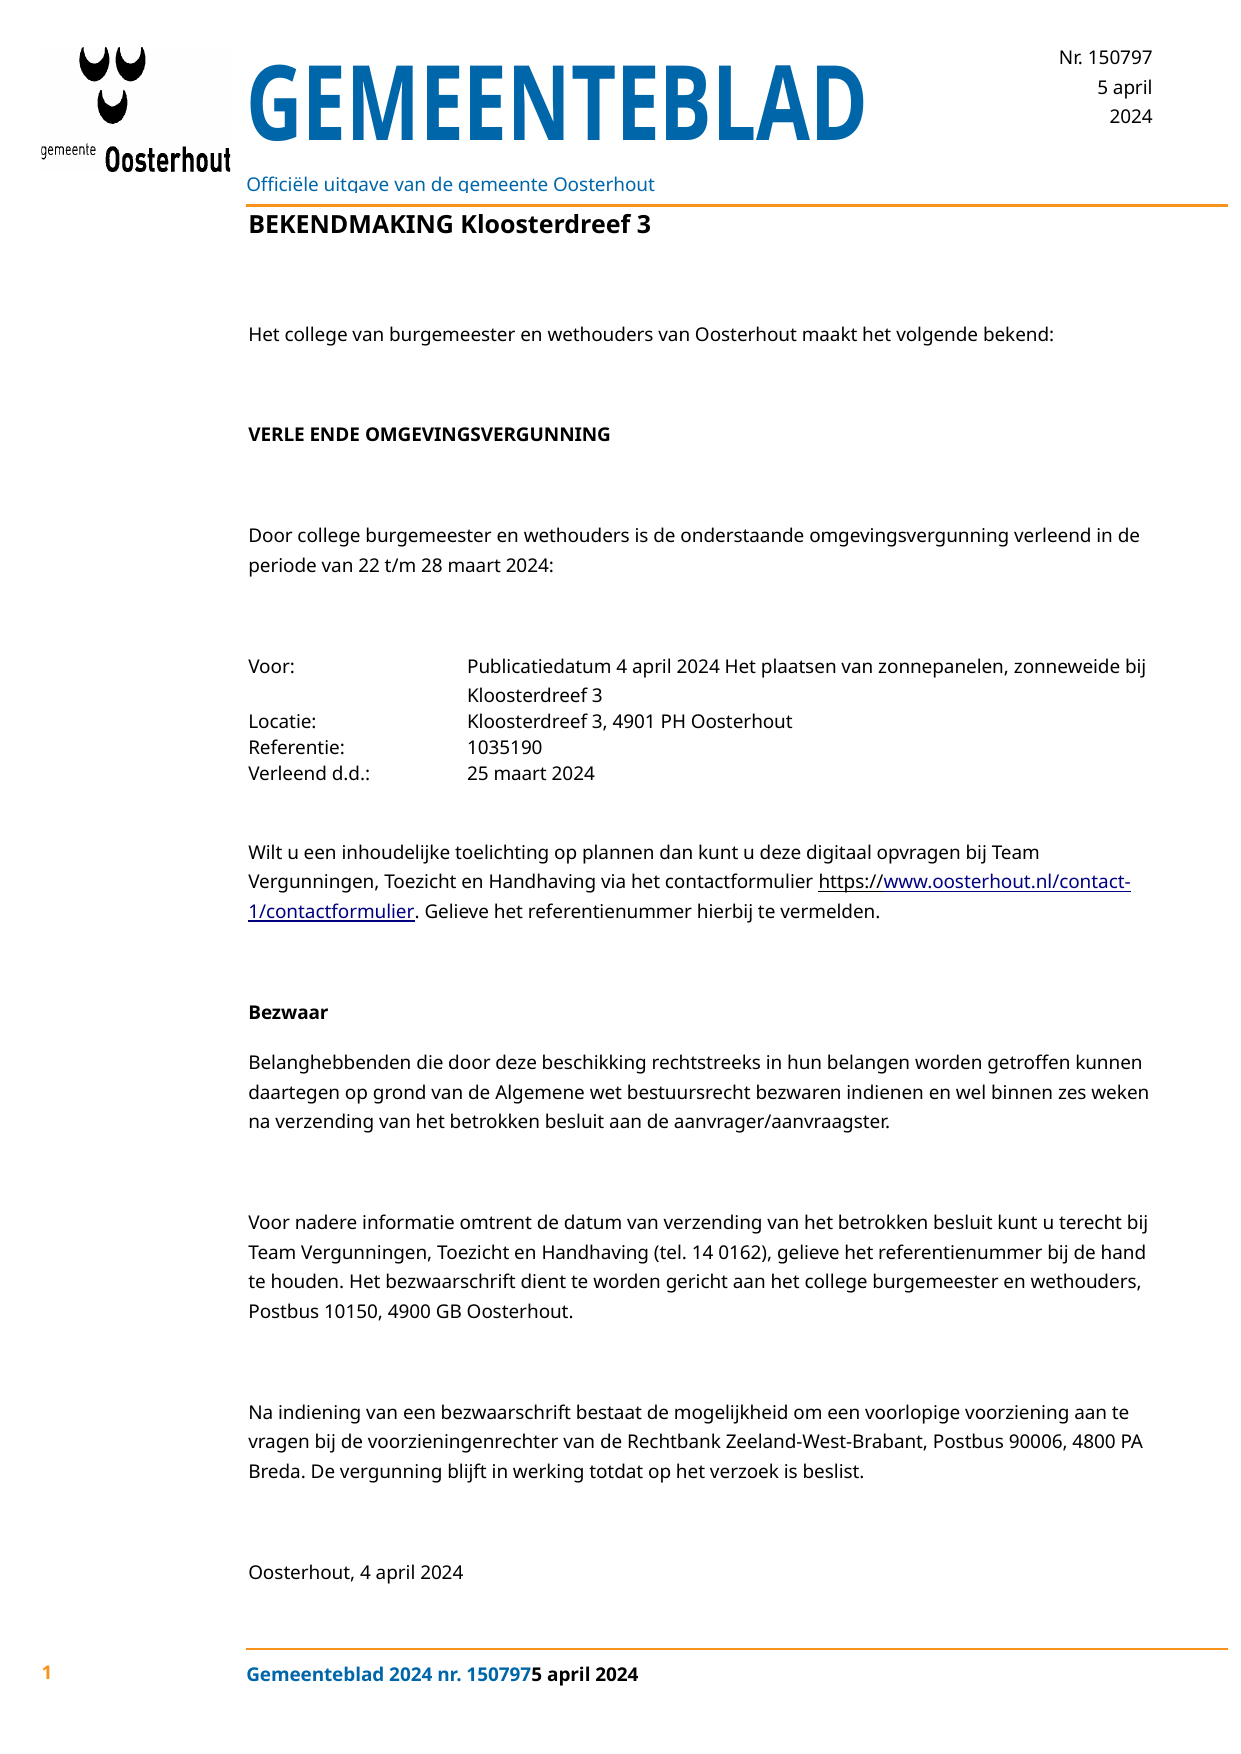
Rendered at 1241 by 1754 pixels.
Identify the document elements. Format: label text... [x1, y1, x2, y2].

text Het college van burgemeester en wethouders van Oosterhout maakt het volgende bekend: [248, 321, 1152, 346]
text Voor nadere informatie omtrent de datum van verzending van het betrokken besluit kunt u terecht bij Team Vergunningen, Toezicht en Handhaving (tel. 14 0162), gelieve het referentienummer bij de hand te houden. Het bezwaarschrift dient te worden gericht aan het college burgemeester en wethouders, Postbus 10150, 4900 GB Oosterhout. [248, 1209, 1152, 1324]
table_cell 25 maart 2024 [467, 760, 1152, 785]
table_header Publicatiedatum 4 april 2024 Het plaatsen van zonnepanelen, zonneweide bij Kloosterdreef 3 [467, 653, 1152, 708]
table_cell Referentie: [248, 734, 467, 760]
picture [41, 47, 231, 172]
table_header Voor: [248, 653, 467, 708]
text Wilt u een inhoudelijke toelichting op plannen dan kunt u deze digitaal opvragen bij Team Vergunningen, Toezicht en Handhaving via het contactformulier https://www.oosterhout.nl/contact-1/contactformulier. Gelieve het referentienummer hierbij te vermelden. [248, 839, 1152, 924]
table_cell Kloosterdreef 3, 4901 PH Oosterhout [467, 708, 1152, 734]
text Belanghebbenden die door deze beschikking rechtstreeks in hun belangen worden getroffen kunnen daartegen op grond van de Algemene wet bestuursrecht bezwaren indienen en wel binnen zes weken na verzending van het betrokken besluit aan de aanvrager/aanvraagster. [248, 1049, 1152, 1134]
text Door college burgemeester en wethouders is de onderstaande omgevingsvergunning verleend in de periode van 22 t/m 28 maart 2024: [248, 522, 1152, 578]
text Bezwaar [248, 999, 1152, 1025]
table_cell Verleend d.d.: [248, 760, 467, 785]
text Oosterhout, 4 april 2024 [248, 1559, 1152, 1585]
text BEKENDMAKING Kloosterdreef 3 [248, 207, 1152, 241]
table_cell Locatie: [248, 708, 467, 734]
text Na indiening van een bezwaarschrift bestaat de mogelijkheid om een voorlopige voorziening aan te vragen bij de voorzieningenrechter van de Rechtbank Zeeland-West-Brabant, Postbus 90006, 4800 PA Breda. De vergunning blijft in werking totdat op het verzoek is beslist. [248, 1399, 1152, 1484]
text VERLE ENDE OMGEVINGSVERGUNNING [248, 422, 1152, 447]
table_cell 1035190 [467, 734, 1152, 760]
